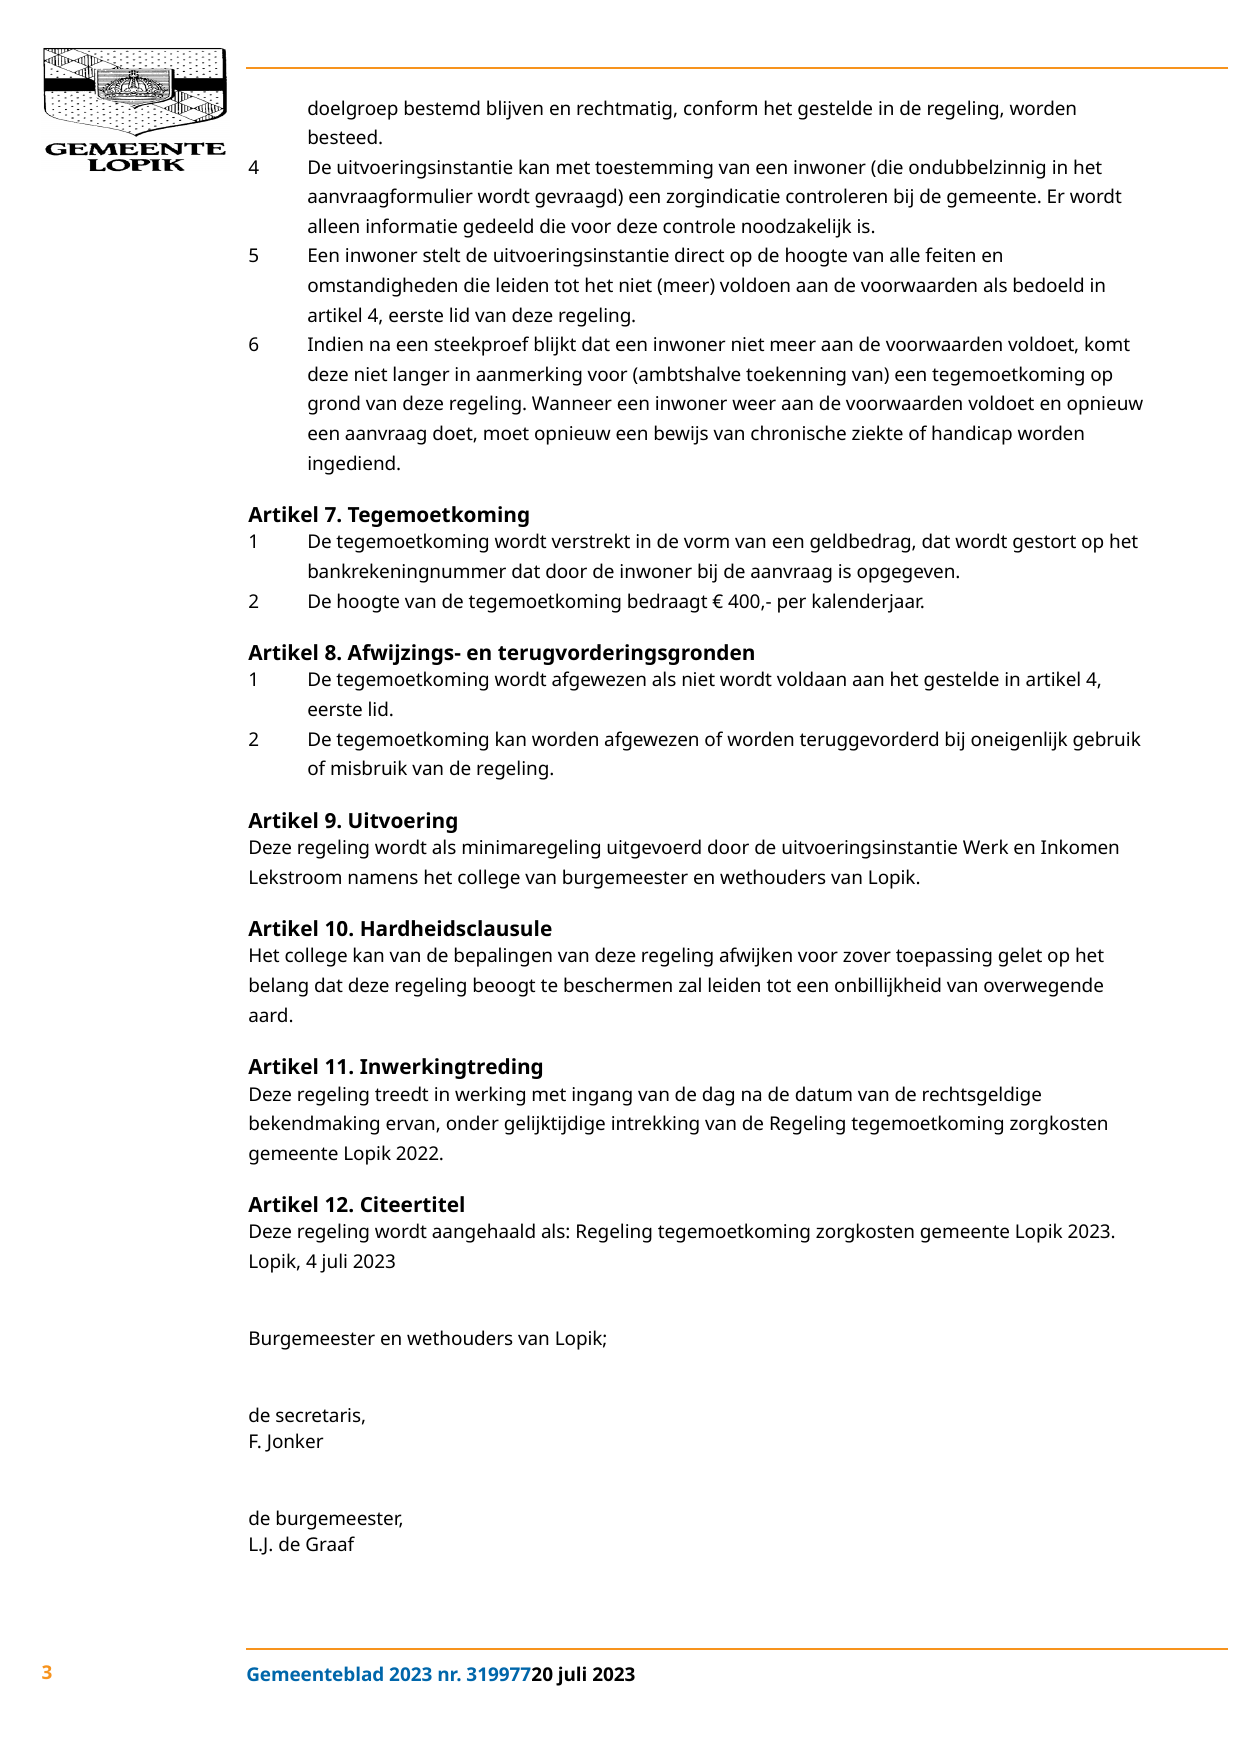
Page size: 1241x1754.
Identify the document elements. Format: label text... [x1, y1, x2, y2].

list De hoogte van de tegemoetkoming bedraagt € 400,- per kalenderjaar. [248, 588, 1152, 613]
text Het college kan van de bepalingen van deze regeling afwijken voor zover toepassing gelet op het belang dat deze regeling beoogt te beschermen zal leiden tot een onbillijkheid van overwegende aard. [248, 943, 1152, 1028]
text Burgemeester en wethouders van Lopik; [248, 1326, 1152, 1351]
text L.J. de Graaf [248, 1531, 1152, 1557]
list Indien na een steekproef blijkt dat een inwoner niet meer aan de voorwaarden voldoet, komt deze niet langer in aanmerking voor (ambtshalve toekenning van) een tegemoetkoming op grond van deze regeling. Wanneer een inwoner weer aan de voorwaarden voldoet en opnieuw een aanvraag doet, moet opnieuw een bewijs van chronische ziekte of handicap worden ingediend. [248, 331, 1152, 476]
picture [41, 47, 231, 172]
list Een inwoner stelt de uitvoeringsinstantie direct op de hoogte van alle feiten en omstandigheden die leiden tot het niet (meer) voldoen aan de voorwaarden als bedoeld in artikel 4, eerste lid van deze regeling. [248, 243, 1152, 328]
text Artikel 9. Uitvoering [248, 806, 1152, 834]
text Artikel 8. Afwijzings- en terugvorderingsgronden [248, 638, 1152, 667]
text de burgemeester, [248, 1506, 1152, 1531]
text Artikel 12. Citeertitel [248, 1190, 1152, 1219]
list doelgroep bestemd blijven en rechtmatig, conform het gestelde in de regeling, worden besteed. [248, 95, 1152, 150]
text Artikel 10. Hardheidsclausule [248, 914, 1152, 943]
text Deze regeling wordt aangehaald als: Regeling tegemoetkoming zorgkosten gemeente Lopik 2023. [248, 1219, 1152, 1244]
list De tegemoetkoming wordt verstrekt in de vorm van een geldbedrag, dat wordt gestort op het bankrekeningnummer dat door de inwoner bij de aanvraag is opgegeven. [248, 529, 1152, 584]
list De tegemoetkoming wordt afgewezen als niet wordt voldaan aan het gestelde in artikel 4, eerste lid. [248, 667, 1152, 722]
text Artikel 11. Inwerkingtreding [248, 1052, 1152, 1081]
list De uitvoeringsinstantie kan met toestemming van een inwoner (die ondubbelzinnig in het aanvraagformulier wordt gevraagd) een zorgindicatie controleren bij de gemeente. Er wordt alleen informatie gedeeld die voor deze controle noodzakelijk is. [248, 154, 1152, 239]
text Deze regeling treedt in werking met ingang van de dag na de datum van de rechtsgeldige bekendmaking ervan, onder gelijktijdige intrekking van de Regeling tegemoetkoming zorgkosten gemeente Lopik 2022. [248, 1081, 1152, 1166]
list De tegemoetkoming kan worden afgewezen of worden teruggevorderd bij oneigenlijk gebruik of misbruik van de regeling. [248, 726, 1152, 781]
text Artikel 7. Tegemoetkoming [248, 500, 1152, 529]
text F. Jonker [248, 1428, 1152, 1454]
text de secretaris, [248, 1403, 1152, 1428]
text Deze regeling wordt als minimaregeling uitgevoerd door de uitvoeringsinstantie Werk en Inkomen Lekstroom namens het college van burgemeester en wethouders van Lopik. [248, 834, 1152, 889]
text Lopik, 4 juli 2023 [248, 1248, 1152, 1274]
